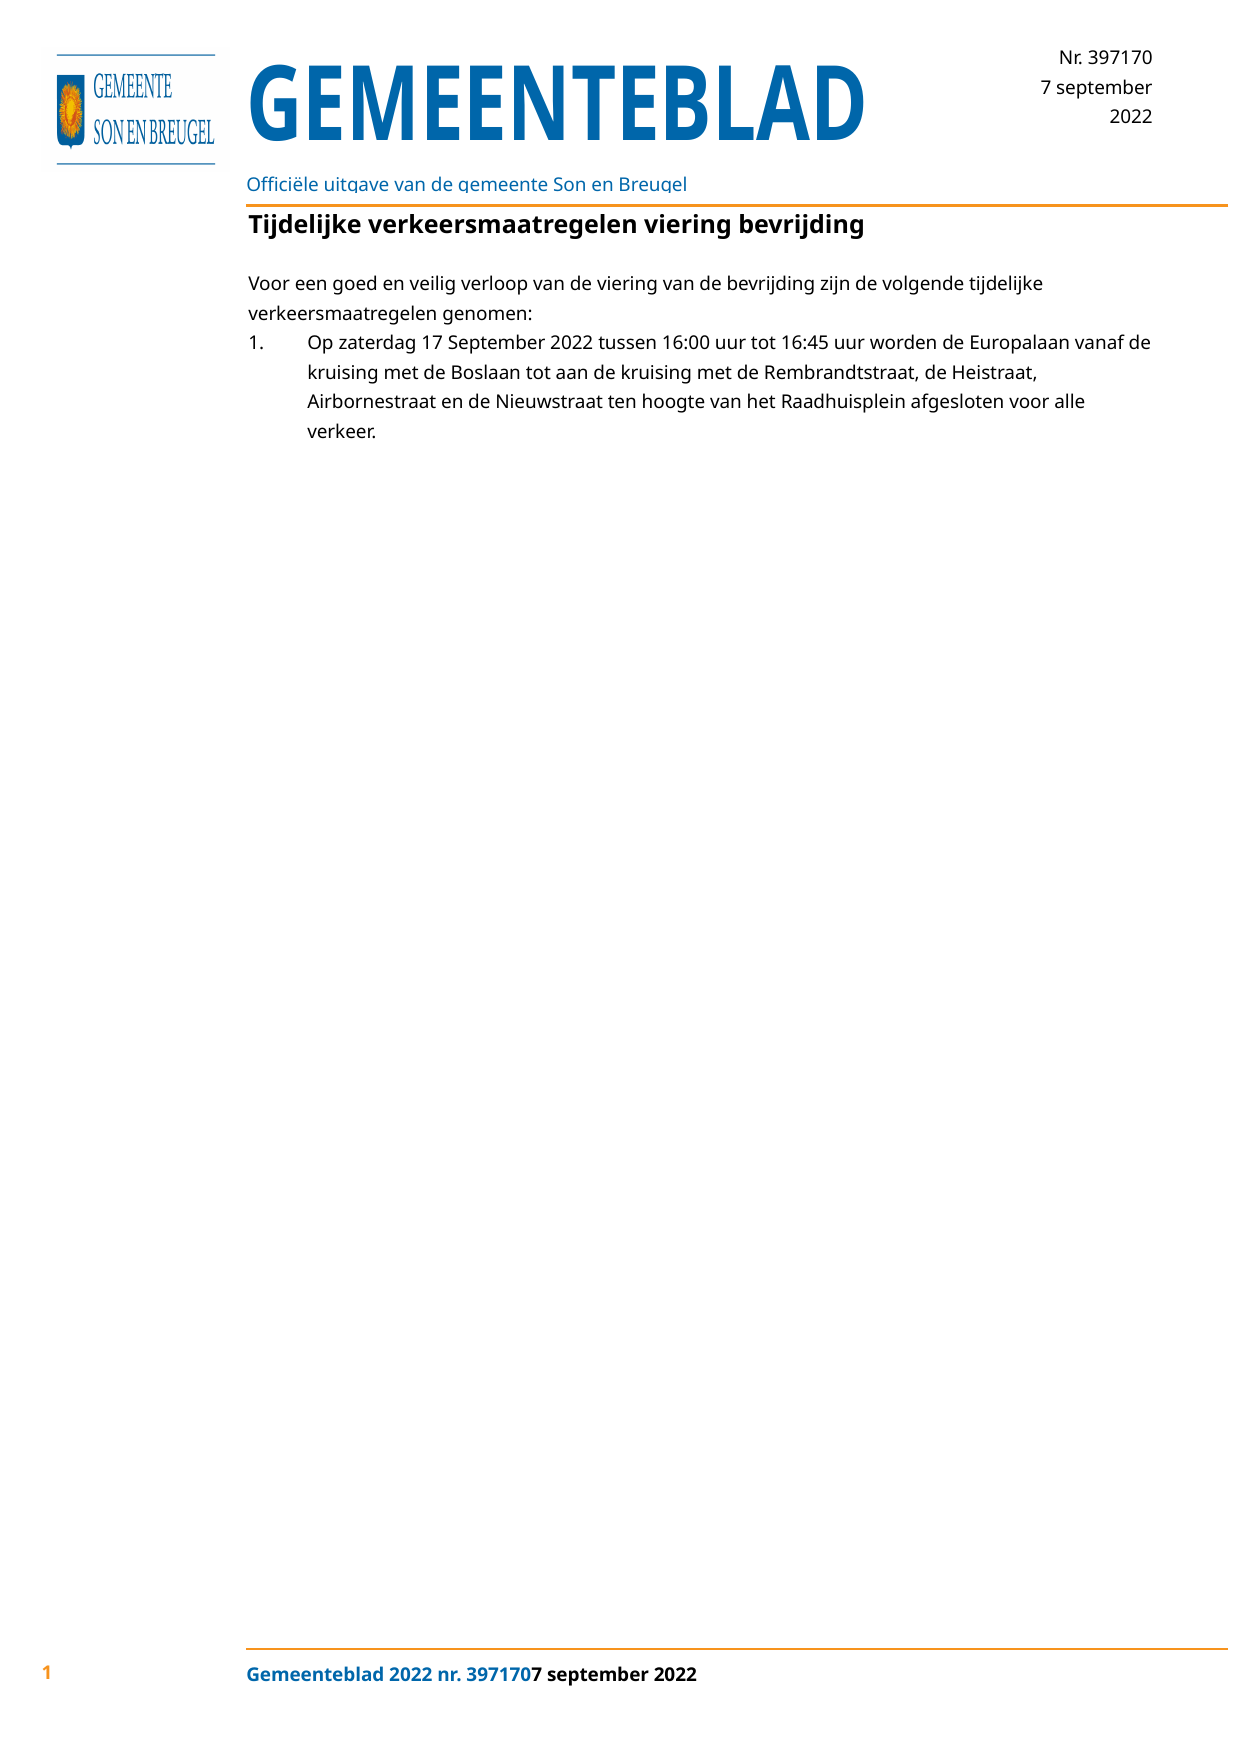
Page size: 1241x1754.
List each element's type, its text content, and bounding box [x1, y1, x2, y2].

text Voor een goed en veilig verloop van de viering van de bevrijding zijn de volgende tijdelijke verkeersmaatregelen genomen: [248, 270, 1152, 326]
picture [41, 47, 231, 172]
text Tijdelijke verkeersmaatregelen viering bevrijding [248, 207, 1152, 241]
list Op zaterdag 17 September 2022 tussen 16:00 uur tot 16:45 uur worden de Europalaan vanaf de kruising met de Boslaan tot aan de kruising met de Rembrandtstraat, de Heistraat, Airbornestraat en de Nieuwstraat ten hoogte van het Raadhuisplein afgesloten voor alle verkeer. [248, 329, 1152, 444]
